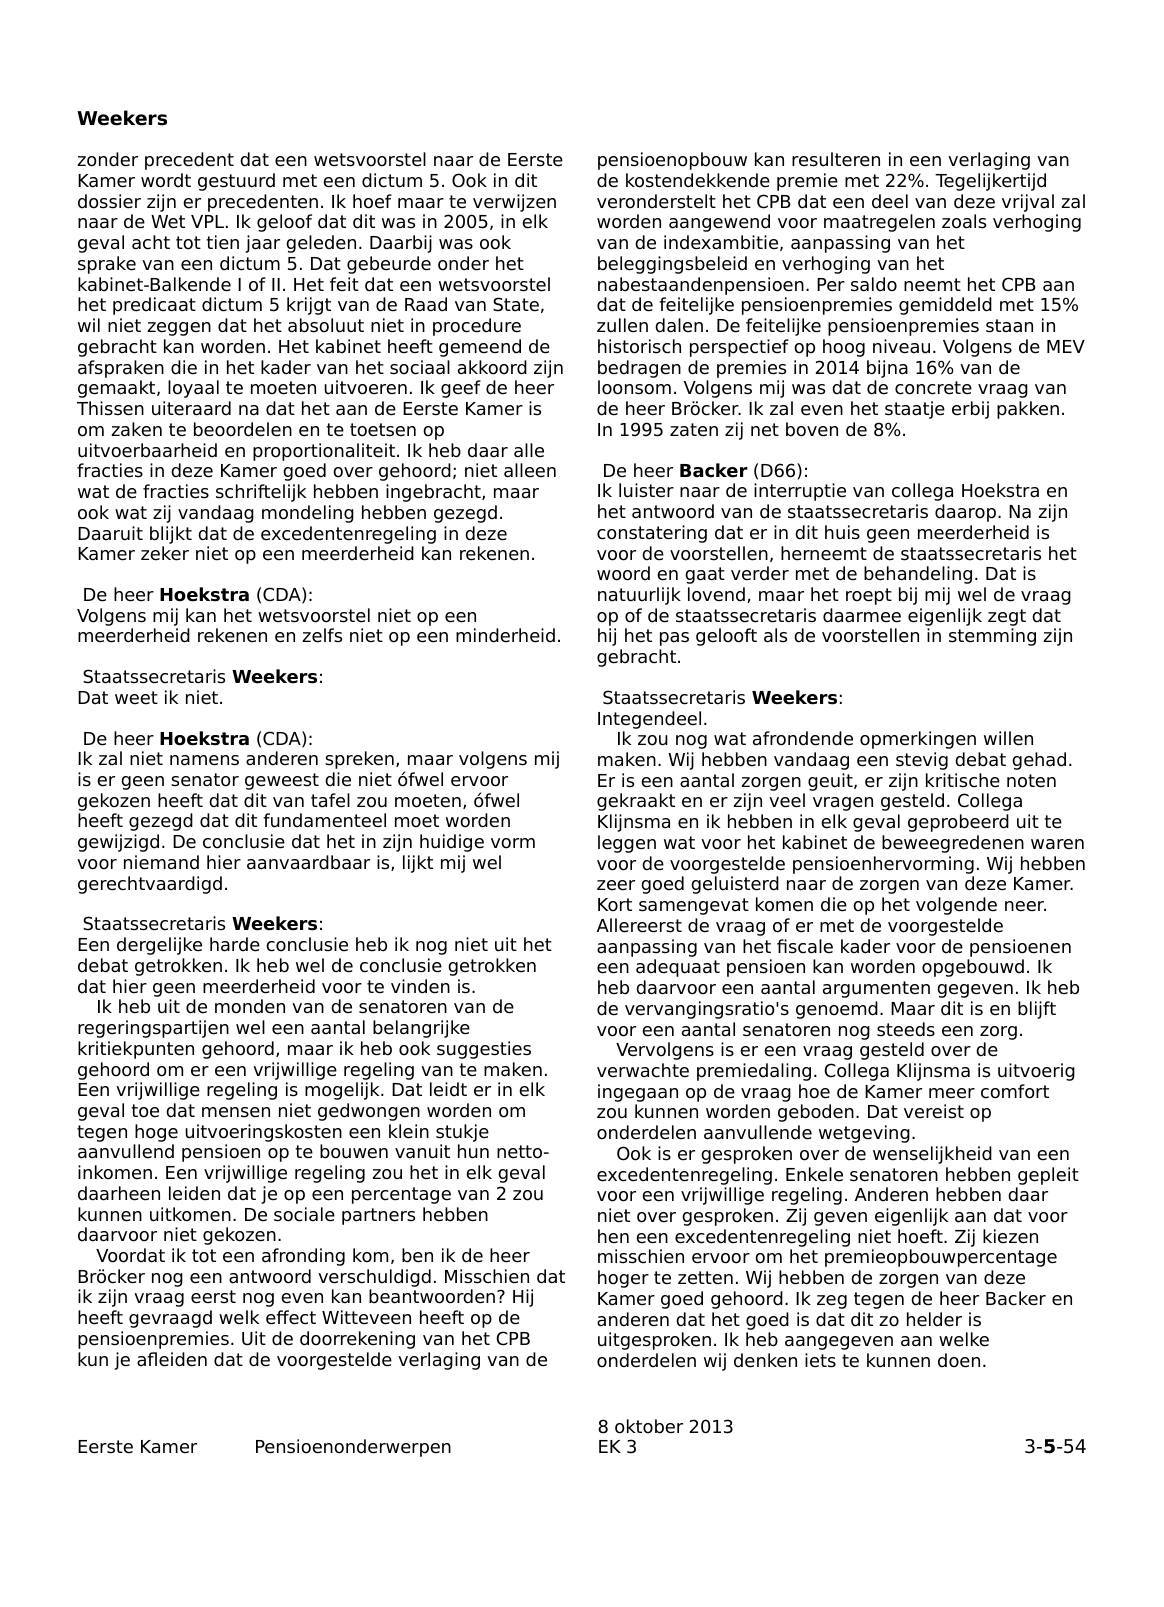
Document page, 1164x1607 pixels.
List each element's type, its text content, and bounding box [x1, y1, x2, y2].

text Ook is er gesproken over de wenselijkheid van een excedentenregeling. Enkele senatoren hebben gepleit voor een vrijwillige regeling. Anderen hebben daar niet over gesproken. Zij geven eigenlijk aan dat voor hen een excedentenregeling niet hoeft. Zij kiezen misschien ervoor om het premieopbouwpercentage hoger te zetten. Wij hebben de zorgen van deze Kamer goed gehoord. Ik zeg tegen de heer Backer en anderen dat het goed is dat dit zo helder is uitgesproken. Ik heb aangegeven aan welke onderdelen wij denken iets te kunnen doen. [596, 1144, 1087, 1372]
text Dat weet ik niet. [77, 688, 567, 708]
text Integendeel. [596, 708, 1087, 729]
text zonder precedent dat een wetsvoorstel naar de Eerste Kamer wordt gestuurd met een dictum 5. Ook in dit dossier zijn er precedenten. Ik hoef maar te verwijzen naar de Wet VPL. Ik geloof dat dit was in 2005, in elk geval acht tot tien jaar geleden. Daarbij was ook sprake van een dictum 5. Dat gebeurde onder het kabinet-Balkende I of II. Het feit dat een wetsvoorstel het predicaat dictum 5 krijgt van de Raad van State, wil niet zeggen dat het absoluut niet in procedure gebracht kan worden. Het kabinet heeft gemeend de afspraken die in het kader van het sociaal akkoord zijn gemaakt, loyaal te moeten uitvoeren. Ik geef de heer Thissen uiteraard na dat het aan de Eerste Kamer is om zaken te beoordelen en te toetsen op uitvoerbaarheid en proportionaliteit. Ik heb daar alle fracties in deze Kamer goed over gehoord; niet alleen wat de fracties schriftelijk hebben ingebracht, maar ook wat zij vandaag mondeling hebben gezegd. Daaruit blijkt dat de excedentenregeling in deze Kamer zeker niet op een meerderheid kan rekenen. [77, 150, 567, 565]
text Voordat ik tot een afronding kom, ben ik de heer Bröcker nog een antwoord verschuldigd. Misschien dat ik zijn vraag eerst nog even kan beantwoorden? Hij heeft gevraagd welk effect Witteveen heeft op de pensioenpremies. Uit de doorrekening van het CPB kun je afleiden dat de voorgestelde verlaging van de [77, 1246, 567, 1370]
text Ik zou nog wat afrondende opmerkingen willen maken. Wij hebben vandaag een stevig debat gehad. Er is een aantal zorgen geuit, er zijn kritische noten gekraakt en er zijn veel vragen gesteld. Collega Klijnsma en ik hebben in elk geval geprobeerd uit te leggen wat voor het kabinet de beweegredenen waren voor de voorgestelde pensioenhervorming. Wij hebben zeer goed geluisterd naar de zorgen van deze Kamer. Kort samengevat komen die op het volgende neer. Allereerst de vraag of er met de voorgestelde aanpassing van het fiscale kader voor de pensioenen een adequaat pensioen kan worden opgebouwd. Ik heb daarvoor een aantal argumenten gegeven. Ik heb de vervangingsratio's genoemd. Maar dit is en blijft voor een aantal senatoren nog steeds een zorg. [596, 729, 1087, 1040]
text Ik zal niet namens anderen spreken, maar volgens mij is er geen senator geweest die niet ófwel ervoor gekozen heeft dat dit van tafel zou moeten, ófwel heeft gezegd dat dit fundamenteel moet worden gewijzigd. De conclusie dat het in zijn huidige vorm voor niemand hier aanvaardbaar is, lijkt mij wel gerechtvaardigd. [77, 749, 567, 894]
text Ik luister naar de interruptie van collega Hoekstra en het antwoord van de staatssecretaris daarop. Na zijn constatering dat er in dit huis geen meerderheid is voor de voorstellen, herneemt de staatssecretaris het woord en gaat verder met de behandeling. Dat is natuurlijk lovend, maar het roept bij mij wel de vraag op of de staatssecretaris daarmee eigenlijk zegt dat hij het pas gelooft als de voorstellen in stemming zijn gebracht. [596, 481, 1087, 668]
text De heer Hoekstra (CDA): [77, 728, 567, 749]
text Volgens mij kan het wetsvoorstel niet op een meerderheid rekenen en zelfs niet op een minderheid. [77, 606, 567, 647]
text Staatssecretaris Weekers: [77, 667, 567, 688]
text De heer Backer (D66): [596, 460, 1087, 481]
text Vervolgens is er een vraag gesteld over de verwachte premiedaling. Collega Klijnsma is uitvoerig ingegaan op de vraag hoe de Kamer meer comfort zou kunnen worden geboden. Dat vereist op onderdelen aanvullende wetgeving. [596, 1040, 1087, 1144]
text Een dergelijke harde conclusie heb ik nog niet uit het debat getrokken. Ik heb wel de conclusie getrokken dat hier geen meerderheid voor te vinden is. [77, 935, 567, 997]
text Ik heb uit de monden van de senatoren van de regeringspartijen wel een aantal belangrijke kritiekpunten gehoord, maar ik heb ook suggesties gehoord om er een vrijwillige regeling van te maken. Een vrijwillige regeling is mogelijk. Dat leidt er in elk geval toe dat mensen niet gedwongen worden om tegen hoge uitvoeringskosten een klein stukje aanvullend pensioen op te bouwen vanuit hun netto-inkomen. Een vrijwillige regeling zou het in elk geval daarheen leiden dat je op een percentage van 2 zou kunnen uitkomen. De sociale partners hebben daarvoor niet gekozen. [77, 997, 567, 1246]
text De heer Hoekstra (CDA): [77, 585, 567, 606]
text Staatssecretaris Weekers: [596, 688, 1087, 708]
text Staatssecretaris Weekers: [77, 914, 567, 935]
text pensioenopbouw kan resulteren in een verlaging van de kostendekkende premie met 22%. Tegelijkertijd veronderstelt het CPB dat een deel van deze vrijval zal worden aangewend voor maatregelen zoals verhoging van de indexambitie, aanpassing van het beleggingsbeleid en verhoging van het nabestaandenpensioen. Per saldo neemt het CPB aan dat de feitelijke pensioenpremies gemiddeld met 15% zullen dalen. De feitelijke pensioenpremies staan in historisch perspectief op hoog niveau. Volgens de MEV bedragen de premies in 2014 bijna 16% van de loonsom. Volgens mij was dat de concrete vraag van de heer Bröcker. Ik zal even het staatje erbij pakken. In 1995 zaten zij net boven de 8%. [596, 150, 1087, 440]
